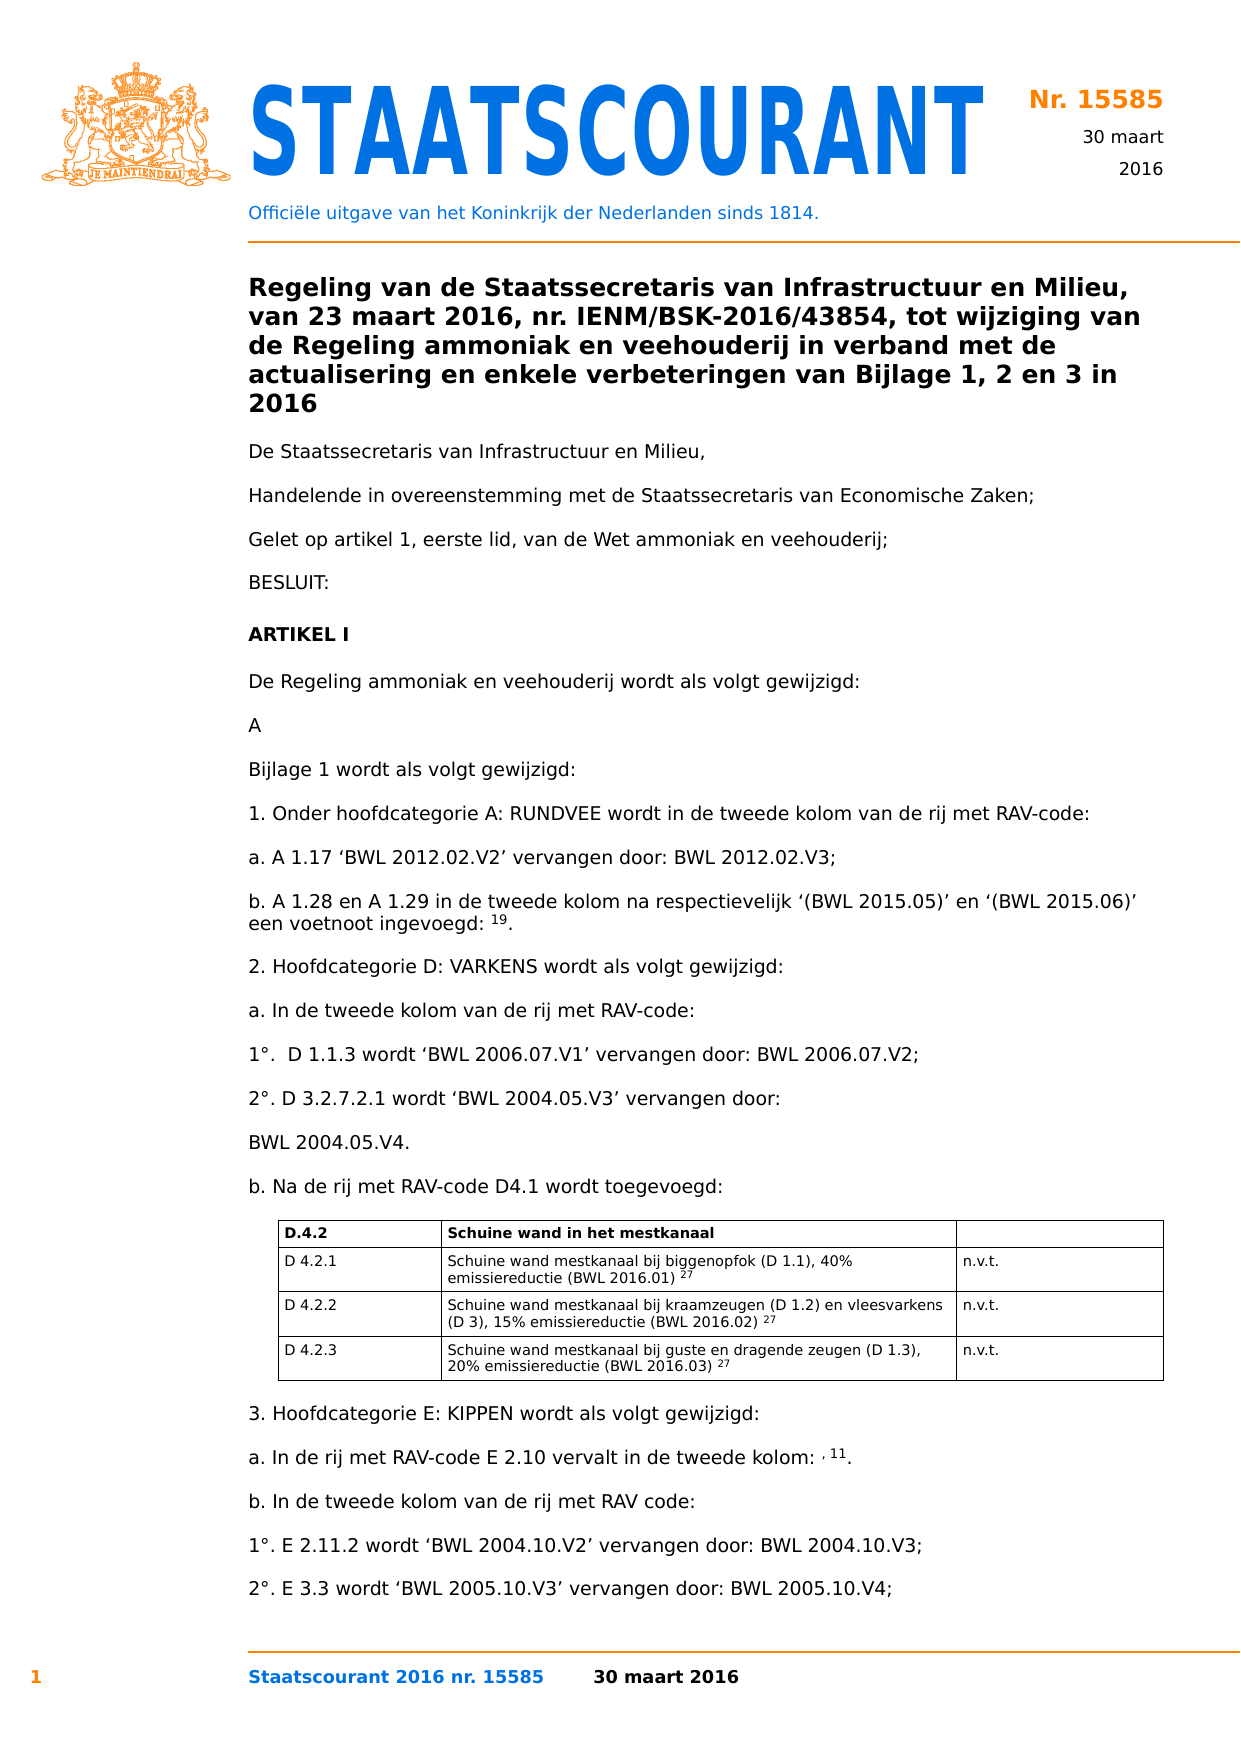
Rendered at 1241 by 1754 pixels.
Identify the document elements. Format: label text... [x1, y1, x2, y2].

table_cell D 4.2.2 [279, 1292, 441, 1336]
text De Regeling ammoniak en veehouderij wordt als volgt gewijzigd: [248, 671, 1163, 693]
table_cell Schuine wand mestkanaal bij guste en dragende zeugen (D 1.3), 20% emissiereductie (BWL 2016.03) 27 [442, 1337, 956, 1380]
table_header [25, 62, 248, 241]
text BESLUIT: [248, 572, 1163, 594]
table_header Schuine wand in het mestkanaal [442, 1221, 956, 1247]
subtitle Regeling van de Staatssecretaris van Infrastructuur en Milieu, van 23 maart 2016, nr. IENM/BSK-2016/43854, tot wijziging van de Regeling ammoniak en veehouderij in verband met de actualisering en enkele verbeteringen van Bijlage 1, 2 en 3 in 2016 [248, 273, 1163, 419]
text b. A 1.28 en A 1.29 in de tweede kolom na respectievelijk ‘(BWL 2015.05)’ en ‘(BWL 2015.06)’ een voetnoot ingevoegd: 19. [248, 891, 1163, 934]
text 2. Hoofdcategorie D: VARKENS wordt als volgt gewijzigd: [248, 956, 1163, 978]
text 3. Hoofdcategorie E: KIPPEN wordt als volgt gewijzigd: [248, 1403, 1163, 1425]
text 1°. E 2.11.2 wordt ‘BWL 2004.10.V2’ vervangen door: BWL 2004.10.V3; [248, 1534, 1163, 1556]
text 2°. E 3.3 wordt ‘BWL 2005.10.V3’ vervangen door: BWL 2005.10.V4; [248, 1578, 1163, 1600]
picture [41, 62, 231, 186]
text 1°. D 1.1.3 wordt ‘BWL 2006.07.V1’ vervangen door: BWL 2006.07.V2; [248, 1044, 1163, 1066]
text Bijlage 1 wordt als volgt gewijzigd: [248, 759, 1163, 781]
table_cell D 4.2.3 [279, 1337, 441, 1380]
table_cell Officiële uitgave van het Koninkrijk der Nederlanden sinds 1814. [248, 203, 1240, 241]
table_cell n.v.t. [957, 1337, 1163, 1380]
table_cell Schuine wand mestkanaal bij kraamzeugen (D 1.2) en vleesvarkens (D 3), 15% emissiereductie (BWL 2016.02) 27 [442, 1292, 956, 1336]
table_header STAATSCOURANT [248, 62, 998, 203]
text b. Na de rij met RAV-code D4.1 wordt toegevoegd: [248, 1176, 1163, 1198]
text 1. Onder hoofdcategorie A: RUNDVEE wordt in de tweede kolom van de rij met RAV-code: [248, 803, 1163, 825]
text Handelende in overeenstemming met de Staatssecretaris van Economische Zaken; [248, 484, 1163, 507]
text a. In de rij met RAV-code E 2.10 vervalt in de tweede kolom: , 11. [248, 1447, 1163, 1469]
text Gelet op artikel 1, eerste lid, van de Wet ammoniak en veehouderij; [248, 528, 1163, 550]
text a. In de tweede kolom van de rij met RAV-code: [248, 1000, 1163, 1022]
table_cell n.v.t. [957, 1248, 1163, 1291]
table_cell D 4.2.1 [279, 1248, 441, 1291]
text BWL 2004.05.V4. [248, 1132, 1163, 1154]
table_header D.4.2 [279, 1221, 441, 1247]
table_header Nr. 15585 [998, 62, 1240, 121]
text A [248, 715, 1163, 737]
text a. A 1.17 ‘BWL 2012.02.V2’ vervangen door: BWL 2012.02.V3; [248, 847, 1163, 869]
text De Staatssecretaris van Infrastructuur en Milieu, [248, 441, 1163, 463]
table_cell n.v.t. [957, 1292, 1163, 1336]
text 2°. D 3.2.7.2.1 wordt ‘BWL 2004.05.V3’ vervangen door: [248, 1088, 1163, 1110]
subtitle ARTIKEL I [248, 624, 1163, 646]
table_header [957, 1221, 1163, 1247]
table_cell 30 maart [998, 121, 1240, 153]
text b. In de tweede kolom van de rij met RAV code: [248, 1491, 1163, 1513]
table_cell Schuine wand mestkanaal bij biggenopfok (D 1.1), 40% emissiereductie (BWL 2016.01) 27 [442, 1248, 956, 1291]
table_cell 2016 [998, 153, 1240, 203]
